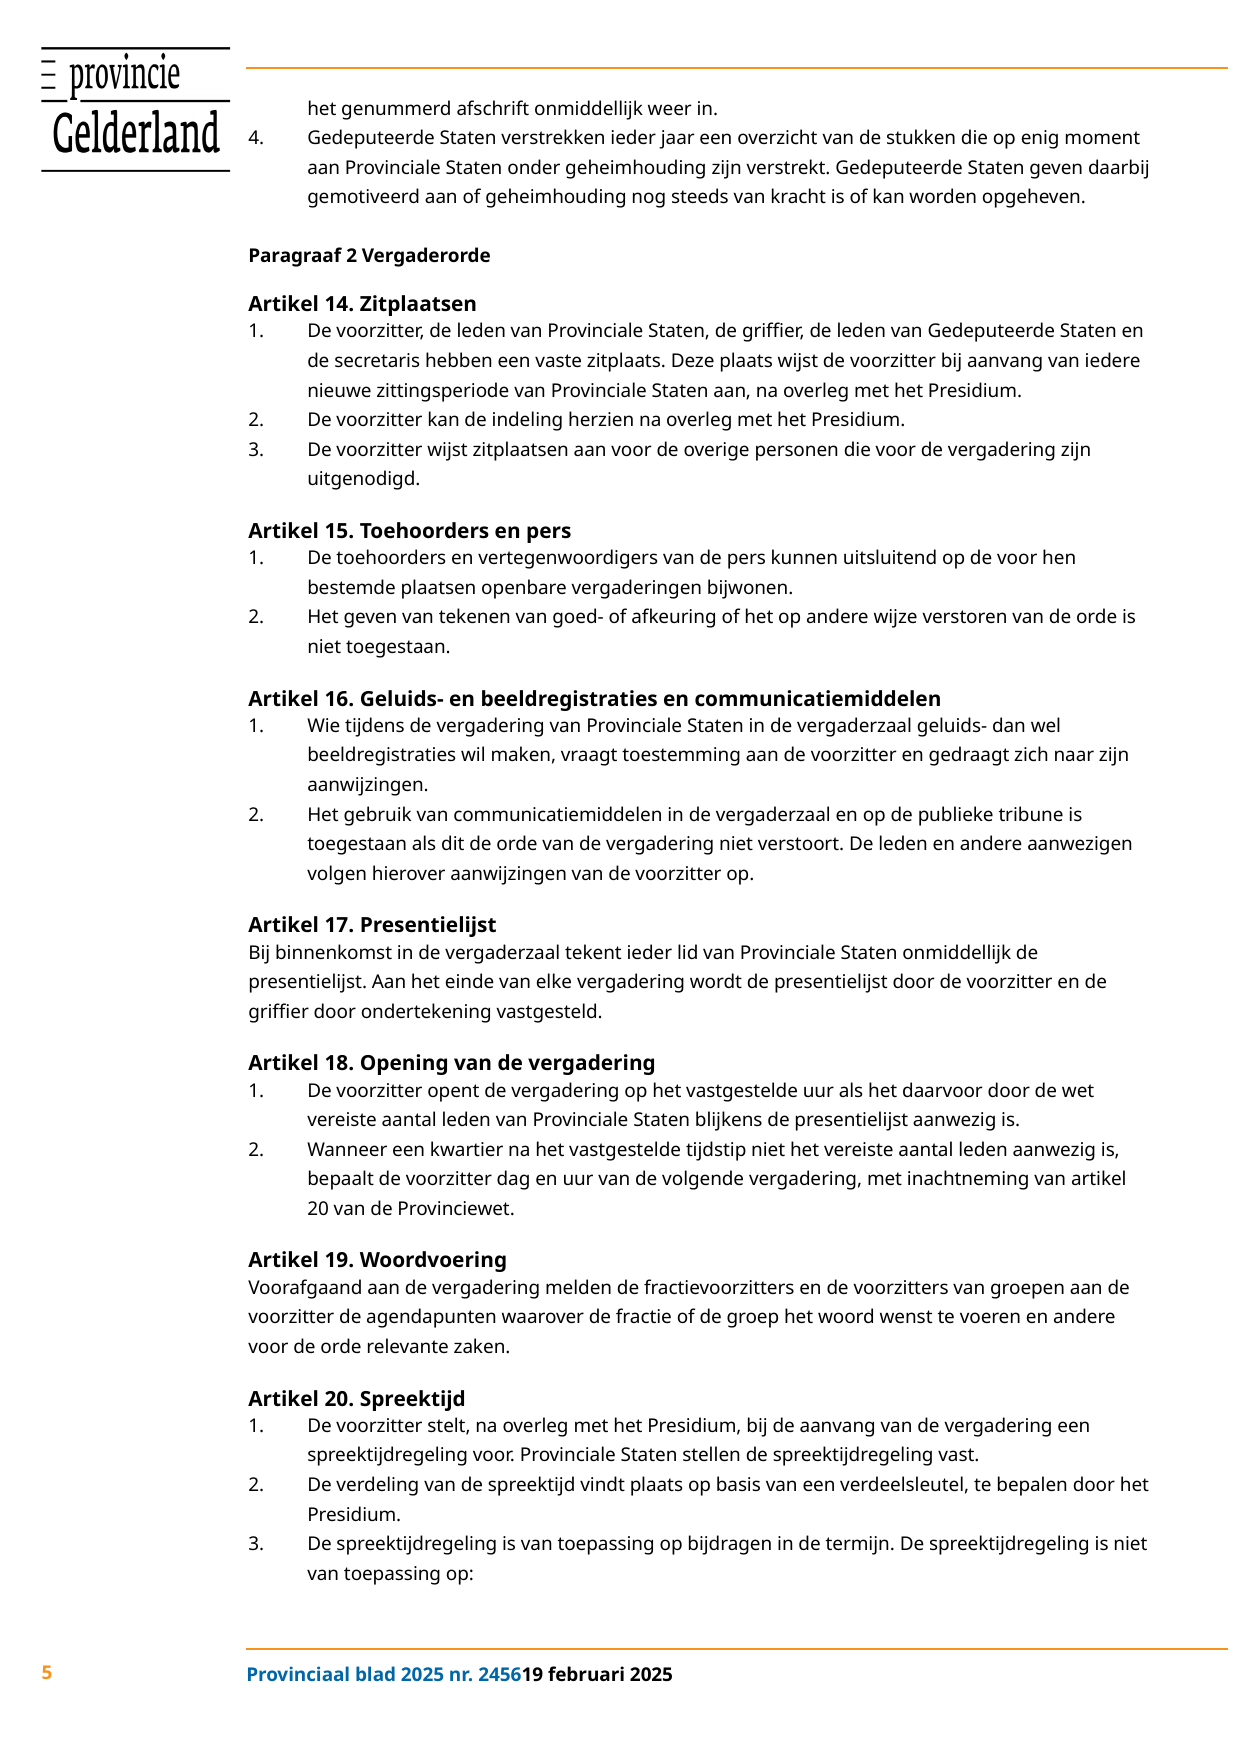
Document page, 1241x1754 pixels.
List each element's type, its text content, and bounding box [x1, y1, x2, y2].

list De voorzitter kan de indeling herzien na overleg met het Presidium. [248, 406, 1152, 432]
text Artikel 16. Geluids- en beeldregistraties en communicatiemiddelen [248, 684, 1152, 712]
list De voorzitter wijst zitplaatsen aan voor de overige personen die voor de vergadering zijn uitgenodigd. [248, 436, 1152, 491]
text Bij binnenkomst in de vergaderzaal tekent ieder lid van Provinciale Staten onmiddellijk de presentielijst. Aan het einde van elke vergadering wordt de presentielijst door de voorzitter en de griffier door ondertekening vastgesteld. [248, 939, 1152, 1024]
text Artikel 15. Toehoorders en pers [248, 516, 1152, 544]
list De voorzitter stelt, na overleg met het Presidium, bij de aanvang van de vergadering een spreektijdregeling voor. Provinciale Staten stellen de spreektijdregeling vast. [248, 1412, 1152, 1467]
list Wie tijdens de vergadering van Provinciale Staten in de vergaderzaal geluids- dan wel beeldregistraties wil maken, vraagt toestemming aan de voorzitter en gedraagt zich naar zijn aanwijzingen. [248, 712, 1152, 797]
text Artikel 14. Zitplaatsen [248, 289, 1152, 318]
text Artikel 17. Presentielijst [248, 910, 1152, 939]
text Voorafgaand aan de vergadering melden de fractievoorzitters en de voorzitters van groepen aan de voorzitter de agendapunten waarover de fractie of de groep het woord wenst te voeren en andere voor de orde relevante zaken. [248, 1274, 1152, 1359]
list Wanneer een kwartier na het vastgestelde tijdstip niet het vereiste aantal leden aanwezig is, bepaalt de voorzitter dag en uur van de volgende vergadering, met inachtneming van artikel 20 van de Provinciewet. [248, 1136, 1152, 1221]
text Paragraaf 2 Vergaderorde [248, 243, 1152, 268]
list De voorzitter, de leden van Provinciale Staten, de griffier, de leden van Gedeputeerde Staten en de secretaris hebben een vaste zitplaats. Deze plaats wijst de voorzitter bij aanvang van iedere nieuwe zittingsperiode van Provinciale Staten aan, na overleg met het Presidium. [248, 318, 1152, 403]
list het genummerd afschrift onmiddellijk weer in. [248, 95, 1152, 121]
list Het geven van tekenen van goed- of afkeuring of het op andere wijze verstoren van de orde is niet toegestaan. [248, 604, 1152, 659]
list Het gebruik van communicatiemiddelen in de vergaderzaal en op de publieke tribune is toegestaan als dit de orde van de vergadering niet verstoort. De leden en andere aanwezigen volgen hierover aanwijzingen van de voorzitter op. [248, 801, 1152, 886]
list De spreektijdregeling is van toepassing op bijdragen in de termijn. De spreektijdregeling is niet van toepassing op: [248, 1530, 1152, 1586]
picture [41, 47, 231, 172]
list De voorzitter opent de vergadering op het vastgestelde uur als het daarvoor door de wet vereiste aantal leden van Provinciale Staten blijkens de presentielijst aanwezig is. [248, 1077, 1152, 1132]
list De verdeling van de spreektijd vindt plaats op basis van een verdeelsleutel, te bepalen door het Presidium. [248, 1471, 1152, 1527]
text Artikel 20. Spreektijd [248, 1384, 1152, 1412]
list Gedeputeerde Staten verstrekken ieder jaar een overzicht van de stukken die op enig moment aan Provinciale Staten onder geheimhouding zijn verstrekt. Gedeputeerde Staten geven daarbij gemotiveerd aan of geheimhouding nog steeds van kracht is of kan worden opgeheven. [248, 124, 1152, 209]
text Artikel 19. Woordvoering [248, 1246, 1152, 1274]
list De toehoorders en vertegenwoordigers van de pers kunnen uitsluitend op de voor hen bestemde plaatsen openbare vergaderingen bijwonen. [248, 544, 1152, 600]
text Artikel 18. Opening van de vergadering [248, 1048, 1152, 1077]
